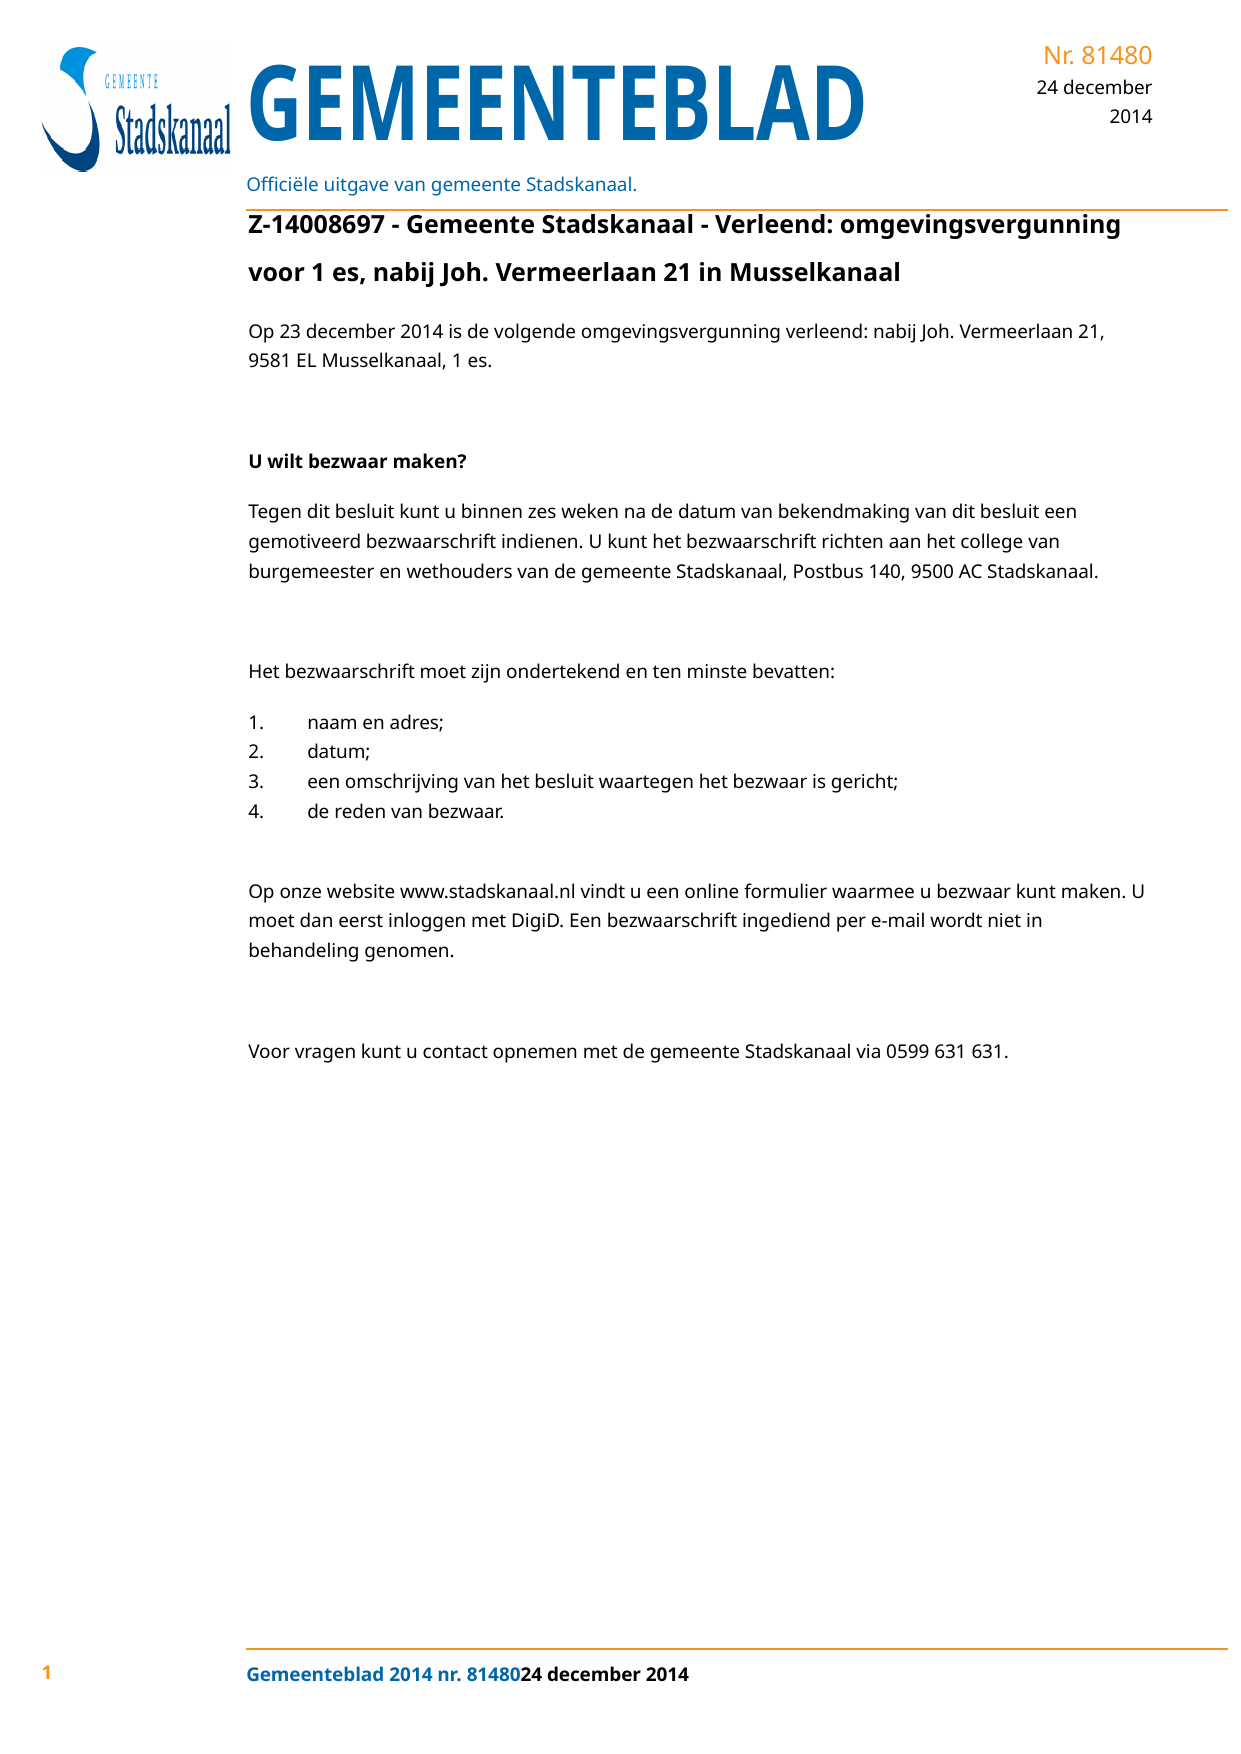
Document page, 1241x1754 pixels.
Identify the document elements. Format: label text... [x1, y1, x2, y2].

text Op 23 december 2014 is de volgende omgevingsvergunning verleend: nabij Joh. Vermeerlaan 21, 9581 EL Musselkanaal, 1 es. [248, 318, 1152, 373]
picture [41, 47, 231, 172]
text Voor vragen kunt u contact opnemen met de gemeente Stadskanaal via 0599 631 631. [248, 1038, 1152, 1064]
text Tegen dit besluit kunt u binnen zes weken na de datum van bekendmaking van dit besluit een gemotiveerd bezwaarschrift indienen. U kunt het bezwaarschrift richten aan het college van burgemeester en wethouders van de gemeente Stadskanaal, Postbus 140, 9500 AC Stadskanaal. [248, 499, 1152, 584]
text U wilt bezwaar maken? [248, 448, 1152, 474]
list datum; [248, 739, 1152, 764]
list een omschrijving van het besluit waartegen het bezwaar is gericht; [248, 768, 1152, 794]
text Z-14008697 - Gemeente Stadskanaal - Verleend: omgevingsvergunning voor 1 es, nabij Joh. Vermeerlaan 21 in Musselkanaal [248, 211, 1152, 288]
list de reden van bezwaar. [248, 798, 1152, 824]
text Het bezwaarschrift moet zijn ondertekend en ten minste bevatten: [248, 659, 1152, 684]
list naam en adres; [248, 709, 1152, 735]
text Op onze website www.stadskanaal.nl vindt u een online formulier waarmee u bezwaar kunt maken. U moet dan eerst inloggen met DigiD. Een bezwaarschrift ingediend per e-mail wordt niet in behandeling genomen. [248, 878, 1152, 963]
